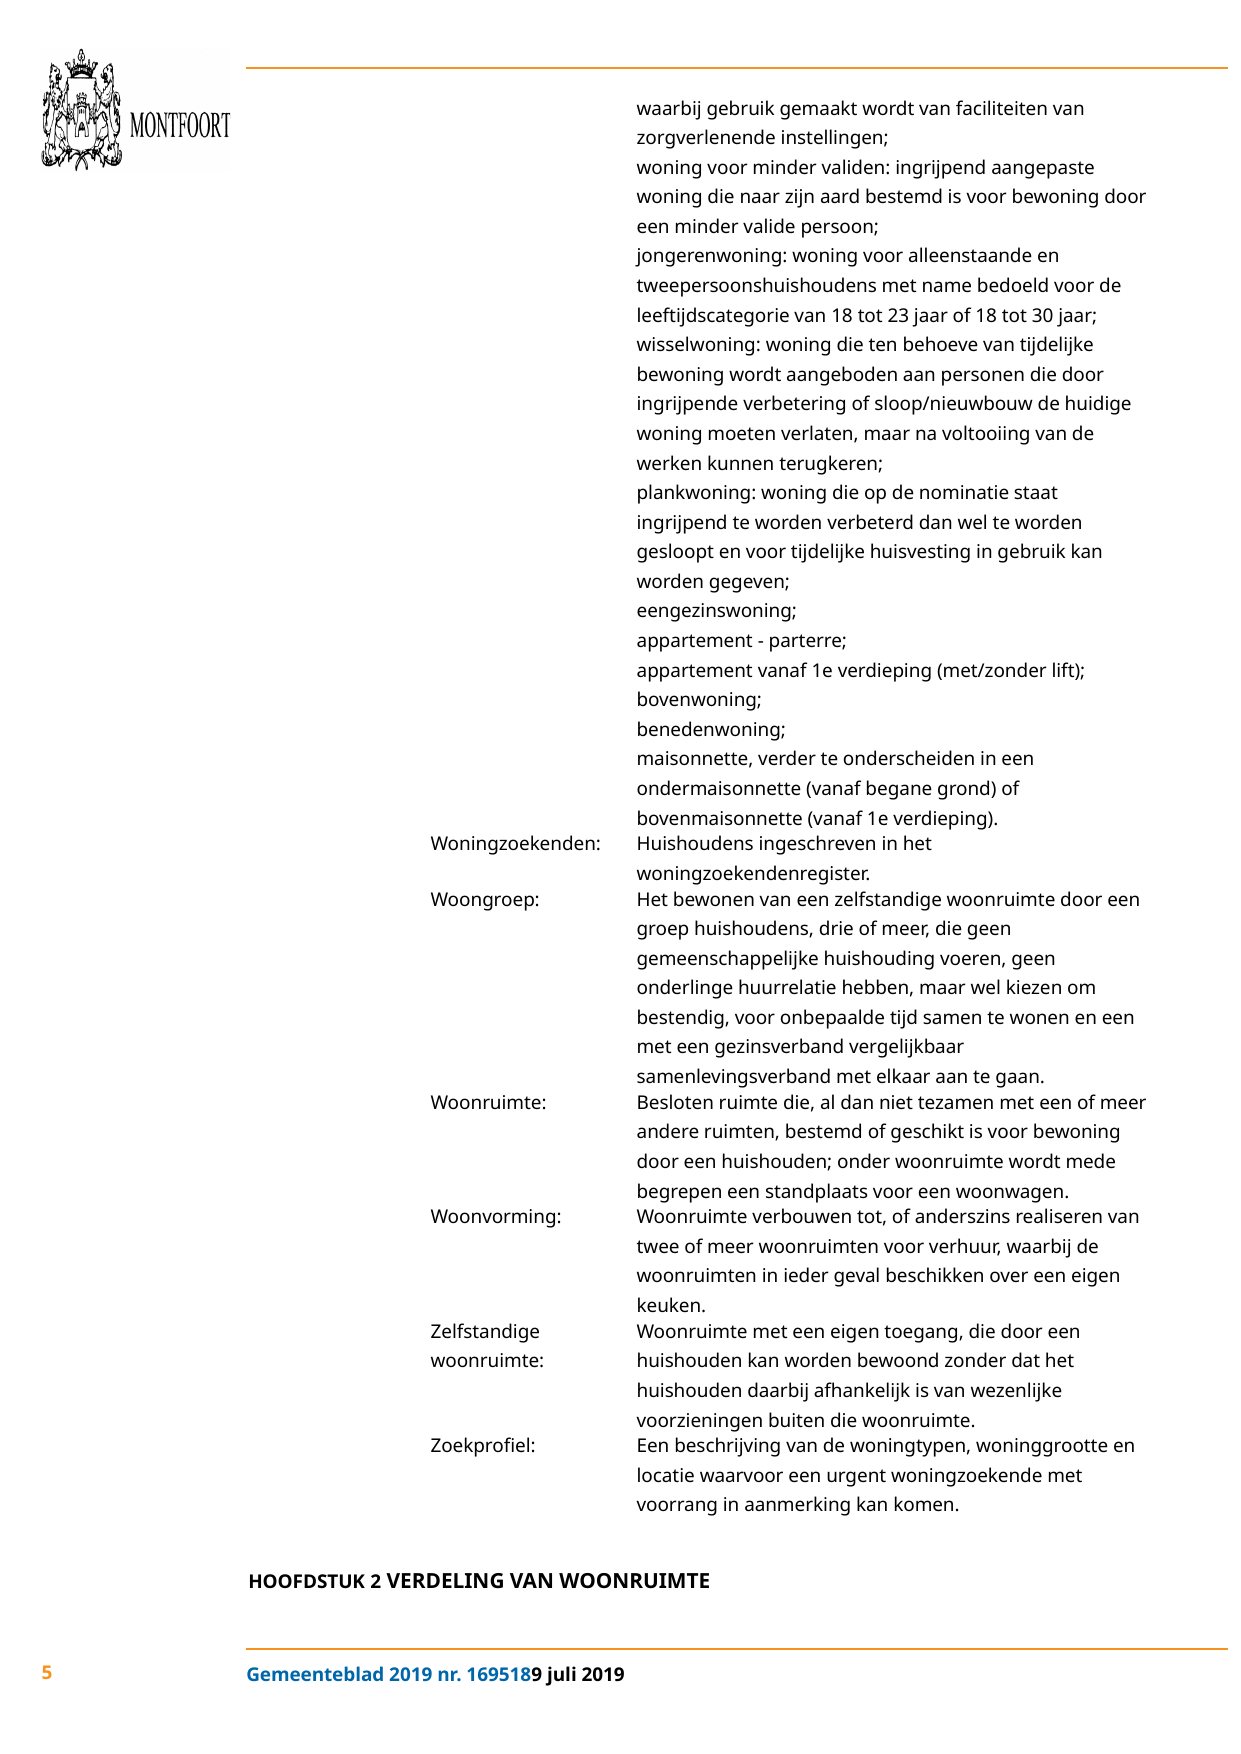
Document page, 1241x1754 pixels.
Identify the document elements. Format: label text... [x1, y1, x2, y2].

table_cell [248, 1318, 430, 1432]
table_cell [248, 1433, 430, 1517]
table_cell Woongroep: [430, 886, 636, 1089]
table_cell [248, 95, 430, 831]
table_cell Huishoudens ingeschreven in het woningzoekendenregister. [636, 831, 1152, 886]
table_cell [430, 95, 636, 831]
table_cell Besloten ruimte die, al dan niet tezamen met een of meer andere ruimten, bestemd of geschikt is voor bewoning door een huishouden; onder woonruimte wordt mede begrepen een standplaats voor een woonwagen. [636, 1089, 1152, 1203]
picture [41, 47, 231, 172]
table_cell [248, 886, 430, 1089]
table_cell Woningzoekenden: [430, 831, 636, 886]
table_cell Woonruimte met een eigen toegang, die door een huishouden kan worden bewoond zonder dat het huishouden daarbij afhankelijk is van wezenlijke voorzieningen buiten die woonruimte. [636, 1318, 1152, 1432]
table_cell [248, 1204, 430, 1318]
table_cell [248, 1089, 430, 1203]
table_cell Zelfstandige woonruimte: [430, 1318, 636, 1432]
table_cell Woonruimte: [430, 1089, 636, 1203]
table_cell Een beschrijving van de woningtypen, woninggrootte en locatie waarvoor een urgent woningzoekende met voorrang in aanmerking kan komen. [636, 1433, 1152, 1517]
table_cell Woonruimte verbouwen tot, of anderszins realiseren van twee of meer woonruimten voor verhuur, waarbij de woonruimten in ieder geval beschikken over een eigen keuken. [636, 1204, 1152, 1318]
table_cell Woonvorming: [430, 1204, 636, 1318]
table_cell Zoekprofiel: [430, 1433, 636, 1517]
table_cell waarbij gebruik gemaakt wordt van faciliteiten van zorgverlenende instellingen; woning voor minder validen: ingrijpend aangepaste woning die naar zijn aard bestemd is voor bewoning door een minder valide persoon; jongerenwoning: woning voor alleenstaande en tweepersoonshuishoudens met name bedoeld voor de leeftijdscategorie van 18 tot 23 jaar of 18 tot 30 jaar; wisselwoning: woning die ten behoeve van tijdelijke bewoning wordt aangeboden aan personen die door ingrijpende verbetering of sloop/nieuwbouw de huidige woning moeten verlaten, maar na voltooiing van de werken kunnen terugkeren; plankwoning: woning die op de nominatie staat ingrijpend te worden verbeterd dan wel te worden gesloopt en voor tijdelijke huisvesting in gebruik kan worden gegeven; eengezinswoning; appartement - parterre; appartement vanaf 1e verdieping (met/zonder lift); bovenwoning; benedenwoning; maisonnette, verder te onderscheiden in een ondermaisonnette (vanaf begane grond) of bovenmaisonnette (vanaf 1e verdieping). [636, 95, 1152, 831]
text HOOFDSTUK 2 VERDELING VAN WOONRUIMTE [248, 1566, 1152, 1595]
table_cell Het bewonen van een zelfstandige woonruimte door een groep huishoudens, drie of meer, die geen gemeenschappelijke huishouding voeren, geen onderlinge huurrelatie hebben, maar wel kiezen om bestendig, voor onbepaalde tijd samen te wonen en een met een gezinsverband vergelijkbaar samenlevingsverband met elkaar aan te gaan. [636, 886, 1152, 1089]
table_cell [248, 831, 430, 886]
